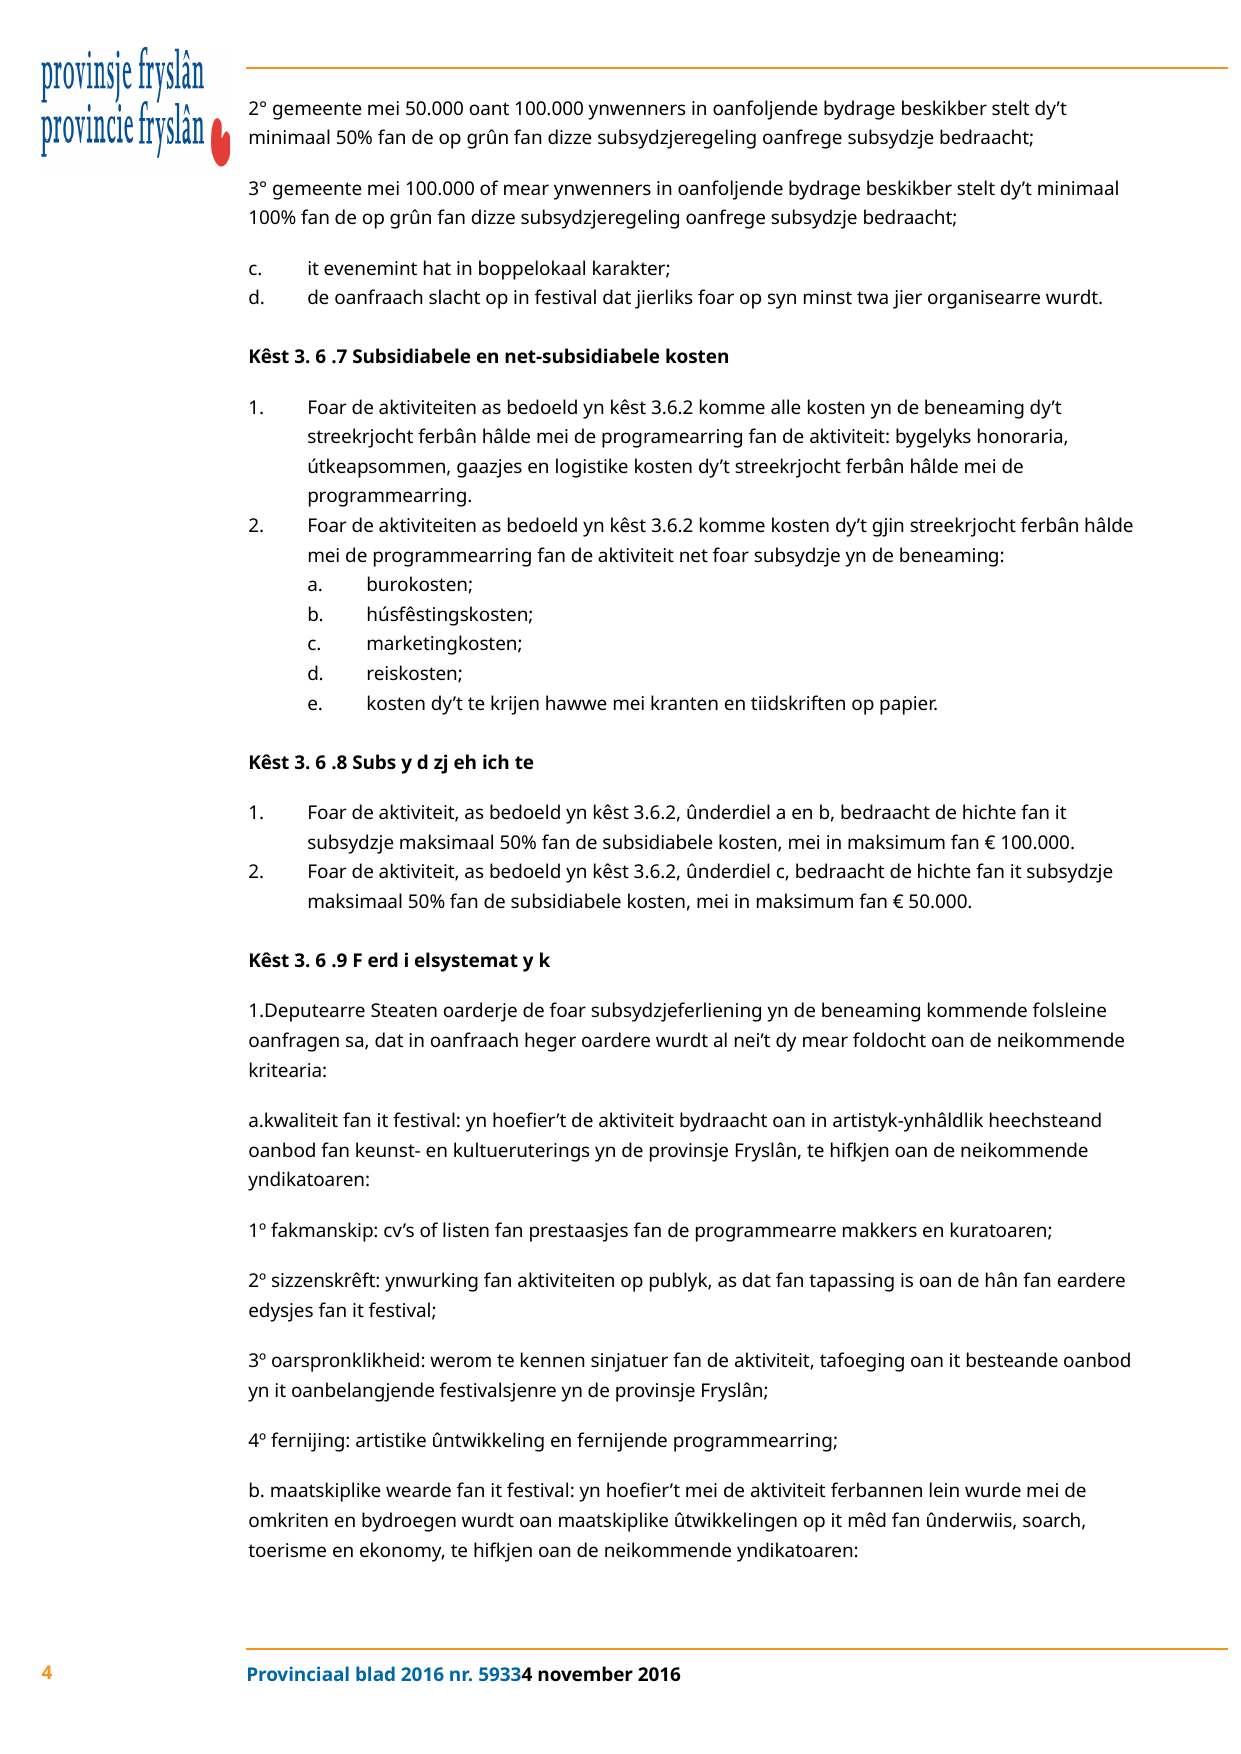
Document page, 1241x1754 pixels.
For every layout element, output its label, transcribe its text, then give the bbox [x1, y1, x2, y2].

text 3° gemeente mei 100.000 of mear ynwenners in oanfoljende bydrage beskikber stelt dy’t minimaal 100% fan de op grûn fan dizze subsydzjeregeling oanfrege subsydzje bedraacht; [248, 175, 1152, 230]
list Foar de aktiviteiten as bedoeld yn kêst 3.6.2 komme alle kosten yn de beneaming dy’t streekrjocht ferbân hâlde mei de programearring fan de aktiviteit: bygelyks honoraria, útkeapsommen, gaazjes en logistike kosten dy’t streekrjocht ferbân hâlde mei de programmearring. [248, 394, 1152, 508]
list Foar de aktiviteiten as bedoeld yn kêst 3.6.2 komme kosten dy’t gjin streekrjocht ferbân hâlde mei de programmearring fan de aktiviteit net foar subsydzje yn de beneaming: [248, 512, 1152, 568]
text Kêst 3. 6 .8 Subs y d zj eh ich te [248, 749, 1152, 775]
list kosten dy’t te krijen hawwe mei kranten en tiidskriften op papier. [307, 690, 1152, 716]
list reiskosten; [307, 660, 1152, 686]
list Foar de aktiviteit, as bedoeld yn kêst 3.6.2, ûnderdiel c, bedraacht de hichte fan it subsydzje maksimaal 50% fan de subsidiabele kosten, mei in maksimum fan € 50.000. [248, 858, 1152, 914]
text Kêst 3. 6 .7 Subsidiabele en net-subsidiabele kosten [248, 343, 1152, 369]
list burokosten; [307, 571, 1152, 597]
text b. maatskiplike wearde fan it festival: yn hoefier’t mei de aktiviteit ferbannen lein wurde mei de omkriten en bydroegen wurdt oan maatskiplike ûtwikkelingen op it mêd fan ûnderwiis, soarch, toerisme en ekonomy, te hifkjen oan de neikommende yndikatoaren: [248, 1478, 1152, 1563]
list Foar de aktiviteit, as bedoeld yn kêst 3.6.2, ûnderdiel a en b, bedraacht de hichte fan it subsydzje maksimaal 50% fan de subsidiabele kosten, mei in maksimum fan € 100.000. [248, 799, 1152, 855]
list it evenemint hat in boppelokaal karakter; [248, 255, 1152, 281]
text 1.Deputearre Steaten oarderje de foar subsydzjeferliening yn de beneaming kommende folsleine oanfragen sa, dat in oanfraach heger oardere wurdt al nei’t dy mear foldocht oan de neikommende kritearia: [248, 998, 1152, 1083]
list marketingkosten; [307, 631, 1152, 656]
text 2º sizzenskrêft: ynwurking fan aktiviteiten op publyk, as dat fan tapassing is oan de hân fan eardere edysjes fan it festival; [248, 1267, 1152, 1323]
text Kêst 3. 6 .9 F erd i elsystemat y k [248, 947, 1152, 973]
list de oanfraach slacht op in festival dat jierliks foar op syn minst twa jier organisearre wurdt. [248, 284, 1152, 310]
text a.kwaliteit fan it festival: yn hoefier’t de aktiviteit bydraacht oan in artistyk-ynhâldlik heechsteand oanbod fan keunst- en kultueruterings yn de provinsje Fryslân, te hifkjen oan de neikommende yndikatoaren: [248, 1107, 1152, 1192]
text 4º fernijing: artistike ûntwikkeling en fernijende programmearring; [248, 1427, 1152, 1453]
text 1º fakmanskip: cv’s of listen fan prestaasjes fan de programmearre makkers en kuratoaren; [248, 1217, 1152, 1243]
picture [41, 47, 231, 172]
list húsfêstingskosten; [307, 601, 1152, 627]
text 3º oarspronklikheid: werom te kennen sinjatuer fan de aktiviteit, tafoeging oan it besteande oanbod yn it oanbelangjende festivalsjenre yn de provinsje Fryslân; [248, 1347, 1152, 1403]
text 2° gemeente mei 50.000 oant 100.000 ynwenners in oanfoljende bydrage beskikber stelt dy’t minimaal 50% fan de op grûn fan dizze subsydzjeregeling oanfrege subsydzje bedraacht; [248, 95, 1152, 150]
